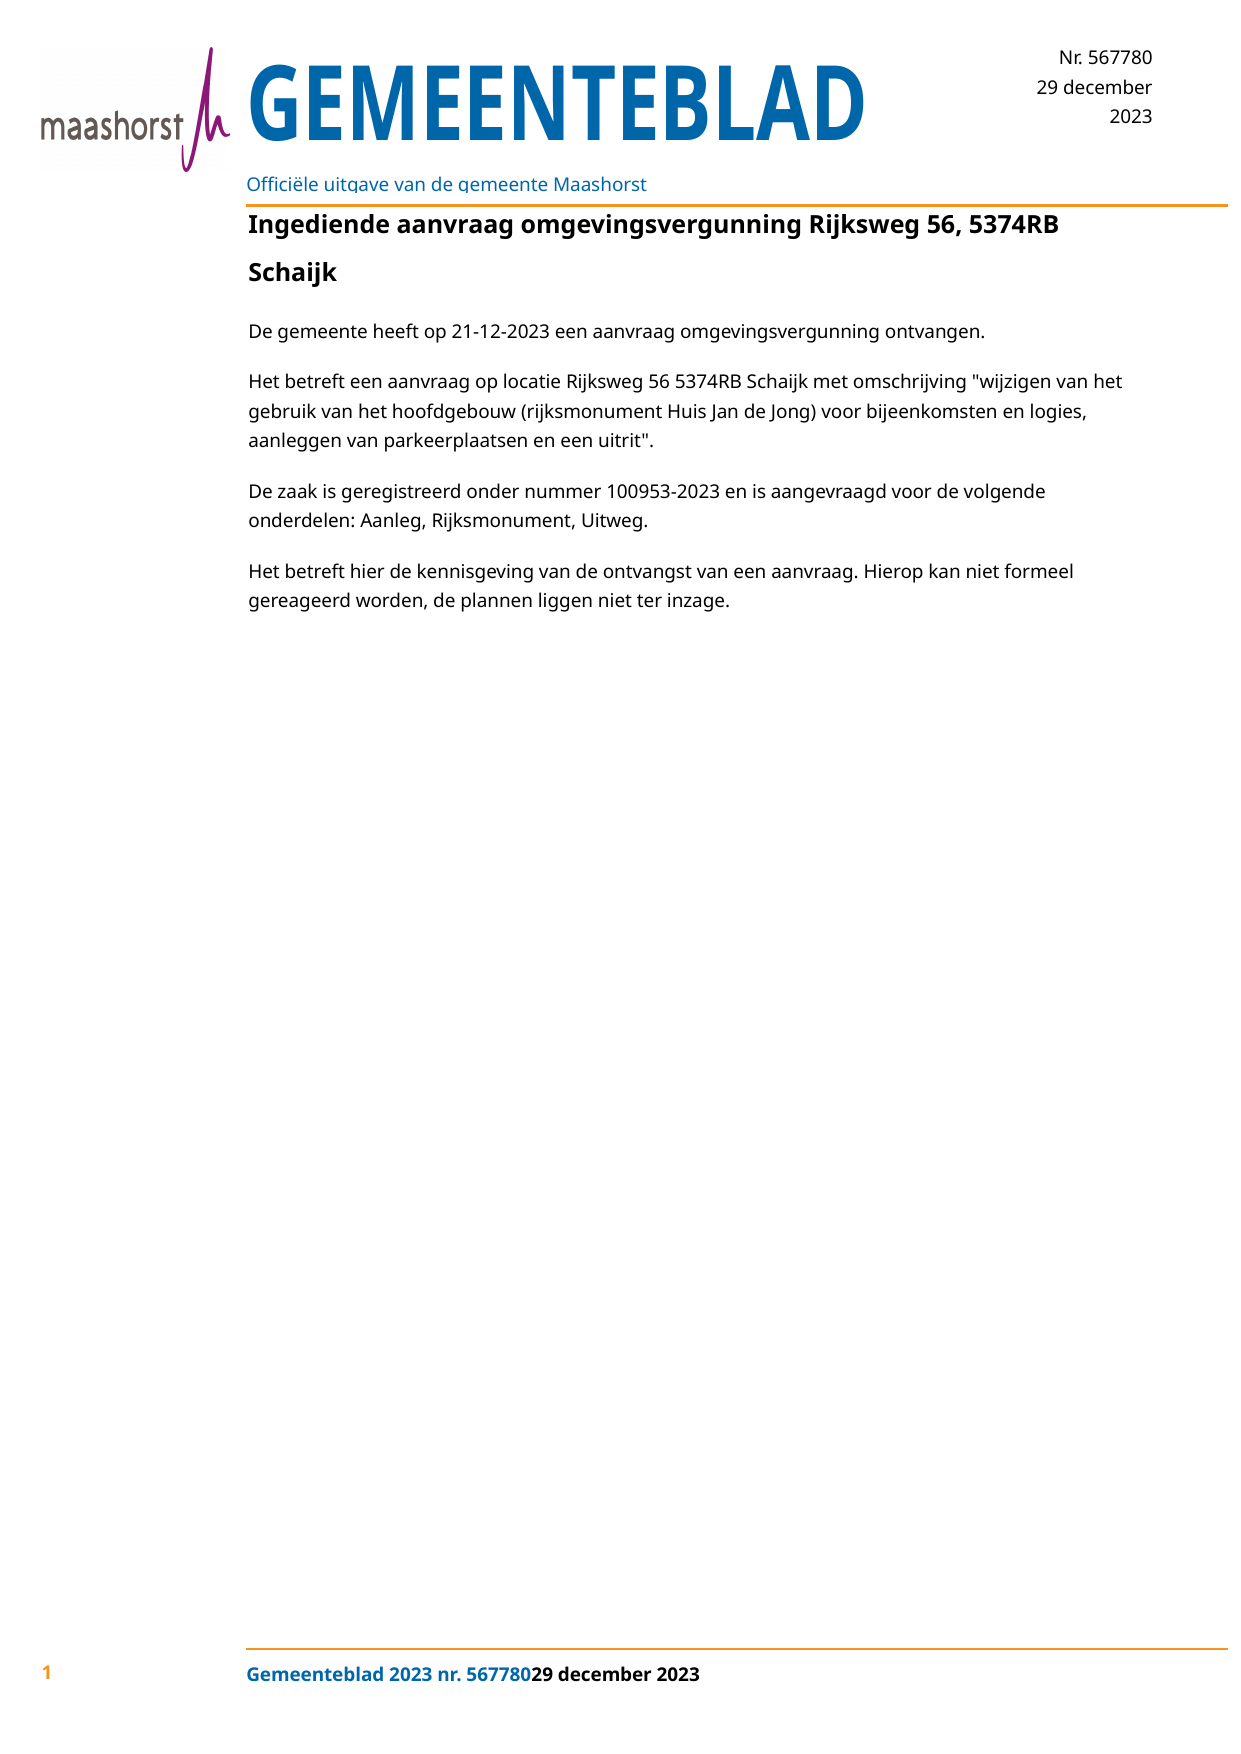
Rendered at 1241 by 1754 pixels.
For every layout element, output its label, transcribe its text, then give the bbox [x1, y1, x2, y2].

text Het betreft een aanvraag op locatie Rijksweg 56 5374RB Schaijk met omschrijving "wijzigen van het gebruik van het hoofdgebouw (rijksmonument Huis Jan de Jong) voor bijeenkomsten en logies, aanleggen van parkeerplaatsen en een uitrit". [248, 368, 1152, 453]
text De gemeente heeft op 21-12-2023 een aanvraag omgevingsvergunning ontvangen. [248, 318, 1152, 344]
picture [41, 47, 231, 172]
text Ingediende aanvraag omgevingsvergunning Rijksweg 56, 5374RB Schaijk [248, 207, 1152, 288]
text Het betreft hier de kennisgeving van de ontvangst van een aanvraag. Hierop kan niet formeel gereageerd worden, de plannen liggen niet ter inzage. [248, 558, 1152, 613]
text De zaak is geregistreerd onder nummer 100953-2023 en is aangevraagd voor de volgende onderdelen: Aanleg, Rijksmonument, Uitweg. [248, 478, 1152, 533]
